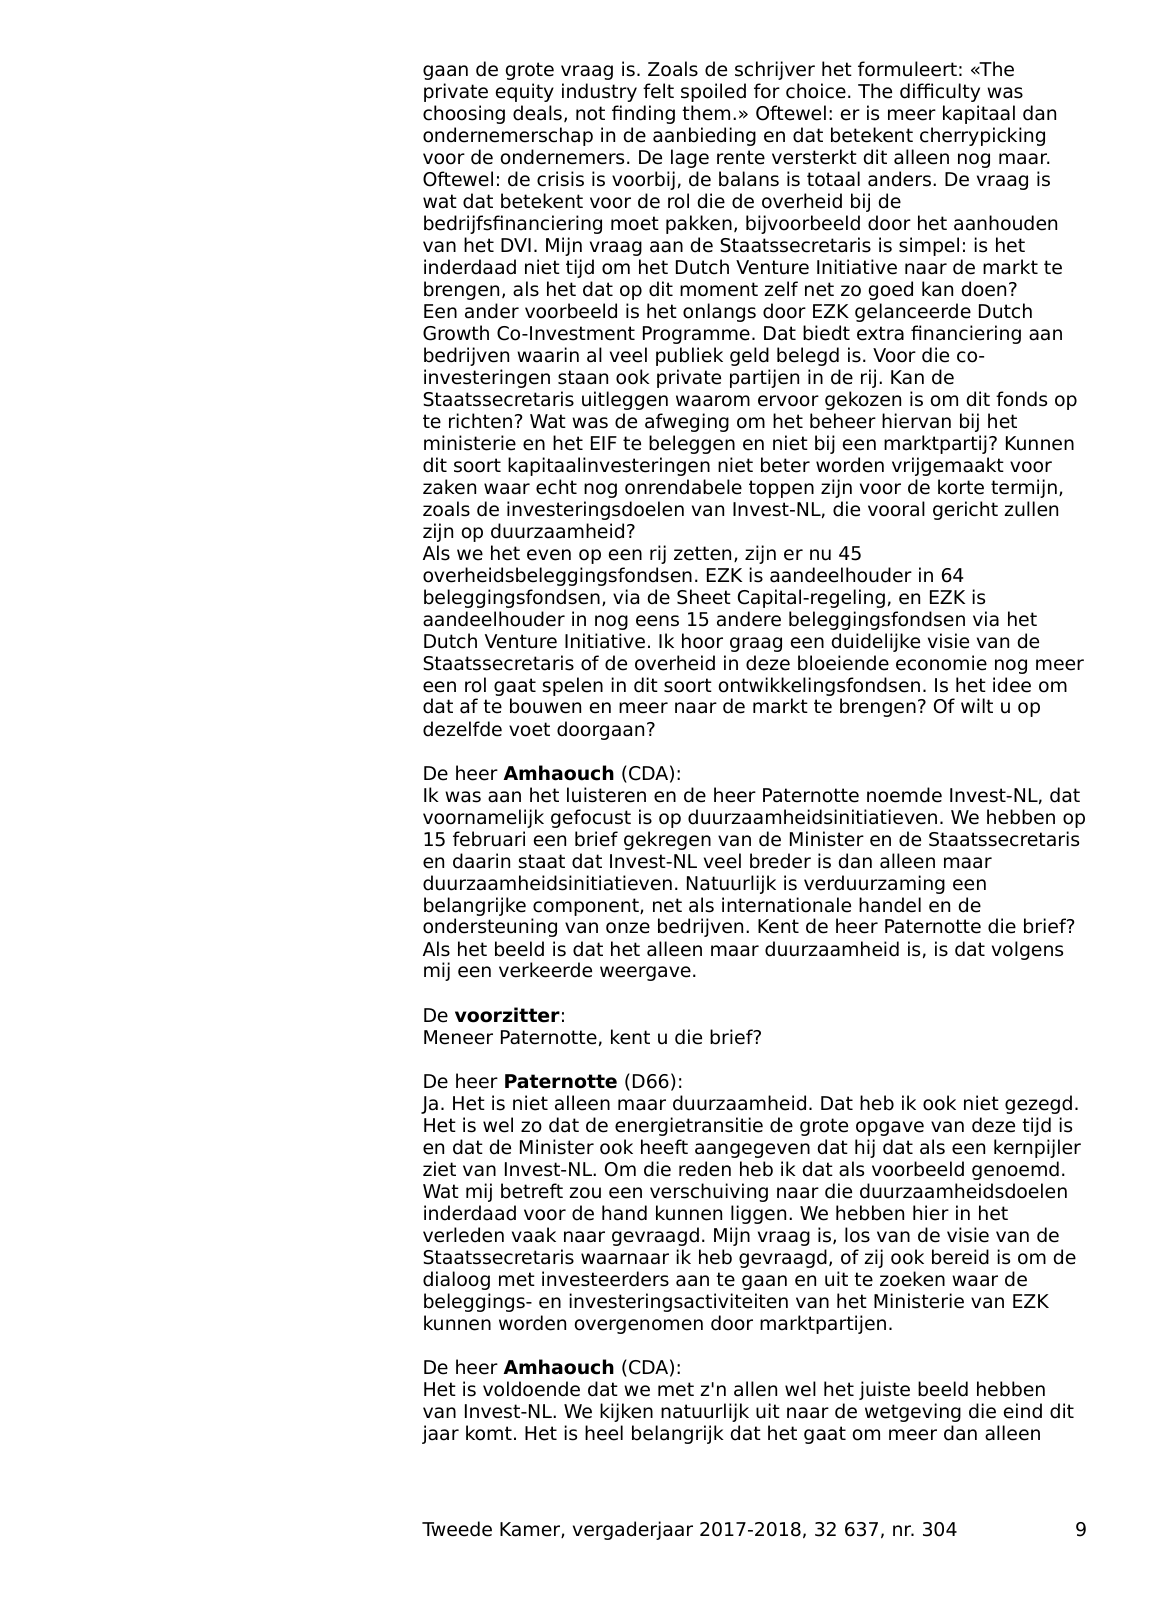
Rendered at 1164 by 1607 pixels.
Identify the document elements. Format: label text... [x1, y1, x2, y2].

text Meneer Paternotte, kent u die brief? [422, 1027, 1087, 1048]
text De heer Paternotte (D66): [422, 1071, 1087, 1093]
text gaan de grote vraag is. Zoals de schrijver het formuleert: «The private equity industry felt spoiled for choice. The difficulty was choosing deals, not finding them.» Oftewel: er is meer kapitaal dan ondernemerschap in de aanbieding en dat betekent cherrypicking voor de ondernemers. De lage rente versterkt dit alleen nog maar. [422, 59, 1087, 169]
text Ja. Het is niet alleen maar duurzaamheid. Dat heb ik ook niet gezegd. Het is wel zo dat de energietransitie de grote opgave van deze tijd is en dat de Minister ook heeft aangegeven dat hij dat als een kernpijler ziet van Invest-NL. Om die reden heb ik dat als voorbeeld genoemd. Wat mij betreft zou een verschuiving naar die duurzaamheidsdoelen inderdaad voor de hand kunnen liggen. We hebben hier in het verleden vaak naar gevraagd. Mijn vraag is, los van de visie van de Staatssecretaris waarnaar ik heb gevraagd, of zij ook bereid is om de dialoog met investeerders aan te gaan en uit te zoeken waar de beleggings- en investeringsactiviteiten van het Ministerie van EZK kunnen worden overgenomen door marktpartijen. [422, 1093, 1087, 1334]
text De voorzitter: [422, 1004, 1087, 1027]
text De heer Amhaouch (CDA): [422, 1357, 1087, 1379]
text Een ander voorbeeld is het onlangs door EZK gelanceerde Dutch Growth Co-Investment Programme. Dat biedt extra financiering aan bedrijven waarin al veel publiek geld belegd is. Voor die co-investeringen staan ook private partijen in de rij. Kan de Staatssecretaris uitleggen waarom ervoor gekozen is om dit fonds op te richten? Wat was de afweging om het beheer hiervan bij het ministerie en het EIF te beleggen en niet bij een marktpartij? Kunnen dit soort kapitaalinvesteringen niet beter worden vrijgemaakt voor zaken waar echt nog onrendabele toppen zijn voor de korte termijn, zoals de investeringsdoelen van Invest-NL, die vooral gericht zullen zijn op duurzaamheid? [422, 301, 1087, 543]
text Ik was aan het luisteren en de heer Paternotte noemde Invest-NL, dat voornamelijk gefocust is op duurzaamheidsinitiatieven. We hebben op 15 februari een brief gekregen van de Minister en de Staatssecretaris en daarin staat dat Invest-NL veel breder is dan alleen maar duurzaamheidsinitiatieven. Natuurlijk is verduurzaming een belangrijke component, net als internationale handel en de ondersteuning van onze bedrijven. Kent de heer Paternotte die brief? Als het beeld is dat het alleen maar duurzaamheid is, is dat volgens mij een verkeerde weergave. [422, 784, 1087, 982]
text Het is voldoende dat we met z'n allen wel het juiste beeld hebben van Invest-NL. We kijken natuurlijk uit naar de wetgeving die eind dit jaar komt. Het is heel belangrijk dat het gaat om meer dan alleen [422, 1379, 1087, 1444]
text De heer Amhaouch (CDA): [422, 763, 1087, 784]
text Als we het even op een rij zetten, zijn er nu 45 overheidsbeleggingsfondsen. EZK is aandeelhouder in 64 beleggingsfondsen, via de Sheet Capital-regeling, en EZK is aandeelhouder in nog eens 15 andere beleggingsfondsen via het Dutch Venture Initiative. Ik hoor graag een duidelijke visie van de Staatssecretaris of de overheid in deze bloeiende economie nog meer een rol gaat spelen in dit soort ontwikkelingsfondsen. Is het idee om dat af te bouwen en meer naar de markt te brengen? Of wilt u op dezelfde voet doorgaan? [422, 543, 1087, 740]
text Oftewel: de crisis is voorbij, de balans is totaal anders. De vraag is wat dat betekent voor de rol die de overheid bij de bedrijfsfinanciering moet pakken, bijvoorbeeld door het aanhouden van het DVI. Mijn vraag aan de Staatssecretaris is simpel: is het inderdaad niet tijd om het Dutch Venture Initiative naar de markt te brengen, als het dat op dit moment zelf net zo goed kan doen? [422, 169, 1087, 301]
